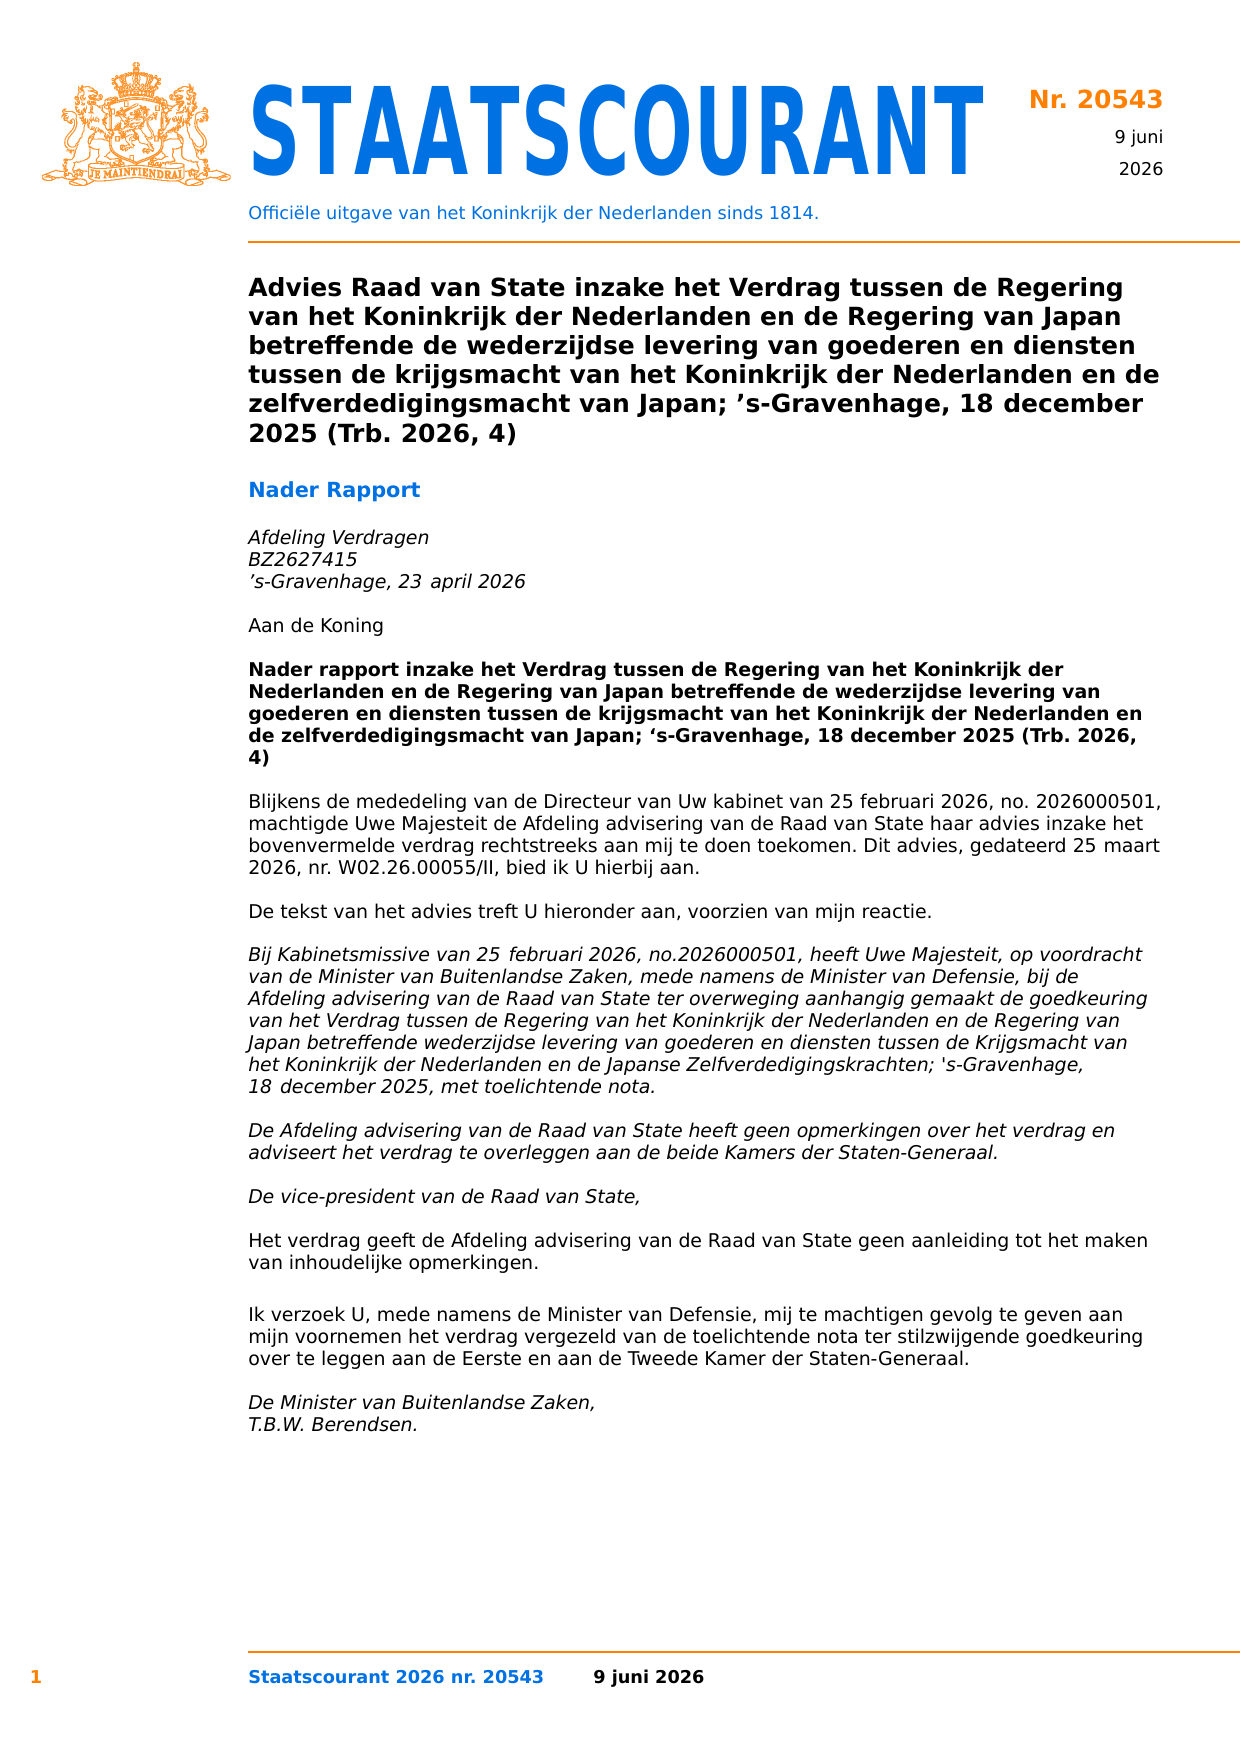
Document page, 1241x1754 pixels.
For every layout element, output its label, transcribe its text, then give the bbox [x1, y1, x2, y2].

table_cell Officiële uitgave van het Koninkrijk der Nederlanden sinds 1814. [248, 203, 1240, 241]
text De Minister van Buitenlandse Zaken, T.B.W. Berendsen. [248, 1392, 1163, 1436]
text ’s-Gravenhage, 23 april 2026 [248, 571, 1163, 593]
text Het verdrag geeft de Afdeling advisering van de Raad van State geen aanleiding tot het maken van inhoudelijke opmerkingen. [248, 1230, 1163, 1274]
text Ik verzoek U, mede namens de Minister van Defensie, mij te machtigen gevolg te geven aan mijn voornemen het verdrag vergezeld van de toelichtende nota ter stilzwijgende goedkeuring over te leggen aan de Eerste en aan de Tweede Kamer der Staten-Generaal. [248, 1304, 1163, 1370]
table_header Nr. 20543 [998, 62, 1240, 121]
text Aan de Koning [248, 615, 1163, 637]
text De tekst van het advies treft U hieronder aan, voorzien van mijn reactie. [248, 901, 1163, 922]
picture [41, 62, 231, 186]
text Nader rapport inzake het Verdrag tussen de Regering van het Koninkrijk der Nederlanden en de Regering van Japan betreffende de wederzijdse levering van goederen en diensten tussen de krijgsmacht van het Koninkrijk der Nederlanden en de zelfverdedigingsmacht van Japan; ‘s-Gravenhage, 18 december 2025 (Trb. 2026, 4) [248, 659, 1163, 769]
text Blijkens de mededeling van de Directeur van Uw kabinet van 25 februari 2026, no. 2026000501, machtigde Uwe Majesteit de Afdeling advisering van de Raad van State haar advies inzake het bovenvermelde verdrag rechtstreeks aan mij te doen toekomen. Dit advies, gedateerd 25 maart 2026, nr. W02.26.00055/II, bied ik U hierbij aan. [248, 791, 1163, 879]
text BZ2627415 [248, 549, 1163, 571]
subtitle Advies Raad van State inzake het Verdrag tussen de Regering van het Koninkrijk der Nederlanden en de Regering van Japan betreffende de wederzijdse levering van goederen en diensten tussen de krijgsmacht van het Koninkrijk der Nederlanden en de zelfverdedigingsmacht van Japan; ’s-Gravenhage, 18 december 2025 (Trb. 2026, 4) [248, 273, 1163, 448]
table_header [25, 62, 248, 241]
text De Afdeling advisering van de Raad van State heeft geen opmerkingen over het verdrag en adviseert het verdrag te overleggen aan de beide Kamers der Staten-Generaal. [248, 1120, 1163, 1164]
text De vice-president van de Raad van State, [248, 1186, 1163, 1208]
table_cell 2026 [998, 153, 1240, 203]
table_cell 9 juni [998, 121, 1240, 153]
table_header STAATSCOURANT [248, 62, 998, 203]
text Bij Kabinetsmissive van 25 februari 2026, no.2026000501, heeft Uwe Majesteit, op voordracht van de Minister van Buitenlandse Zaken, mede namens de Minister van Defensie, bij de Afdeling advisering van de Raad van State ter overweging aanhangig gemaakt de goedkeuring van het Verdrag tussen de Regering van het Koninkrijk der Nederlanden en de Regering van Japan betreffende wederzijdse levering van goederen en diensten tussen de Krijgsmacht van het Koninkrijk der Nederlanden en de Japanse Zelfverdedigingskrachten; 's-Gravenhage, 18 december 2025, met toelichtende nota. [248, 944, 1163, 1098]
text Afdeling Verdragen [248, 527, 1163, 549]
subtitle Nader Rapport [248, 478, 1163, 502]
